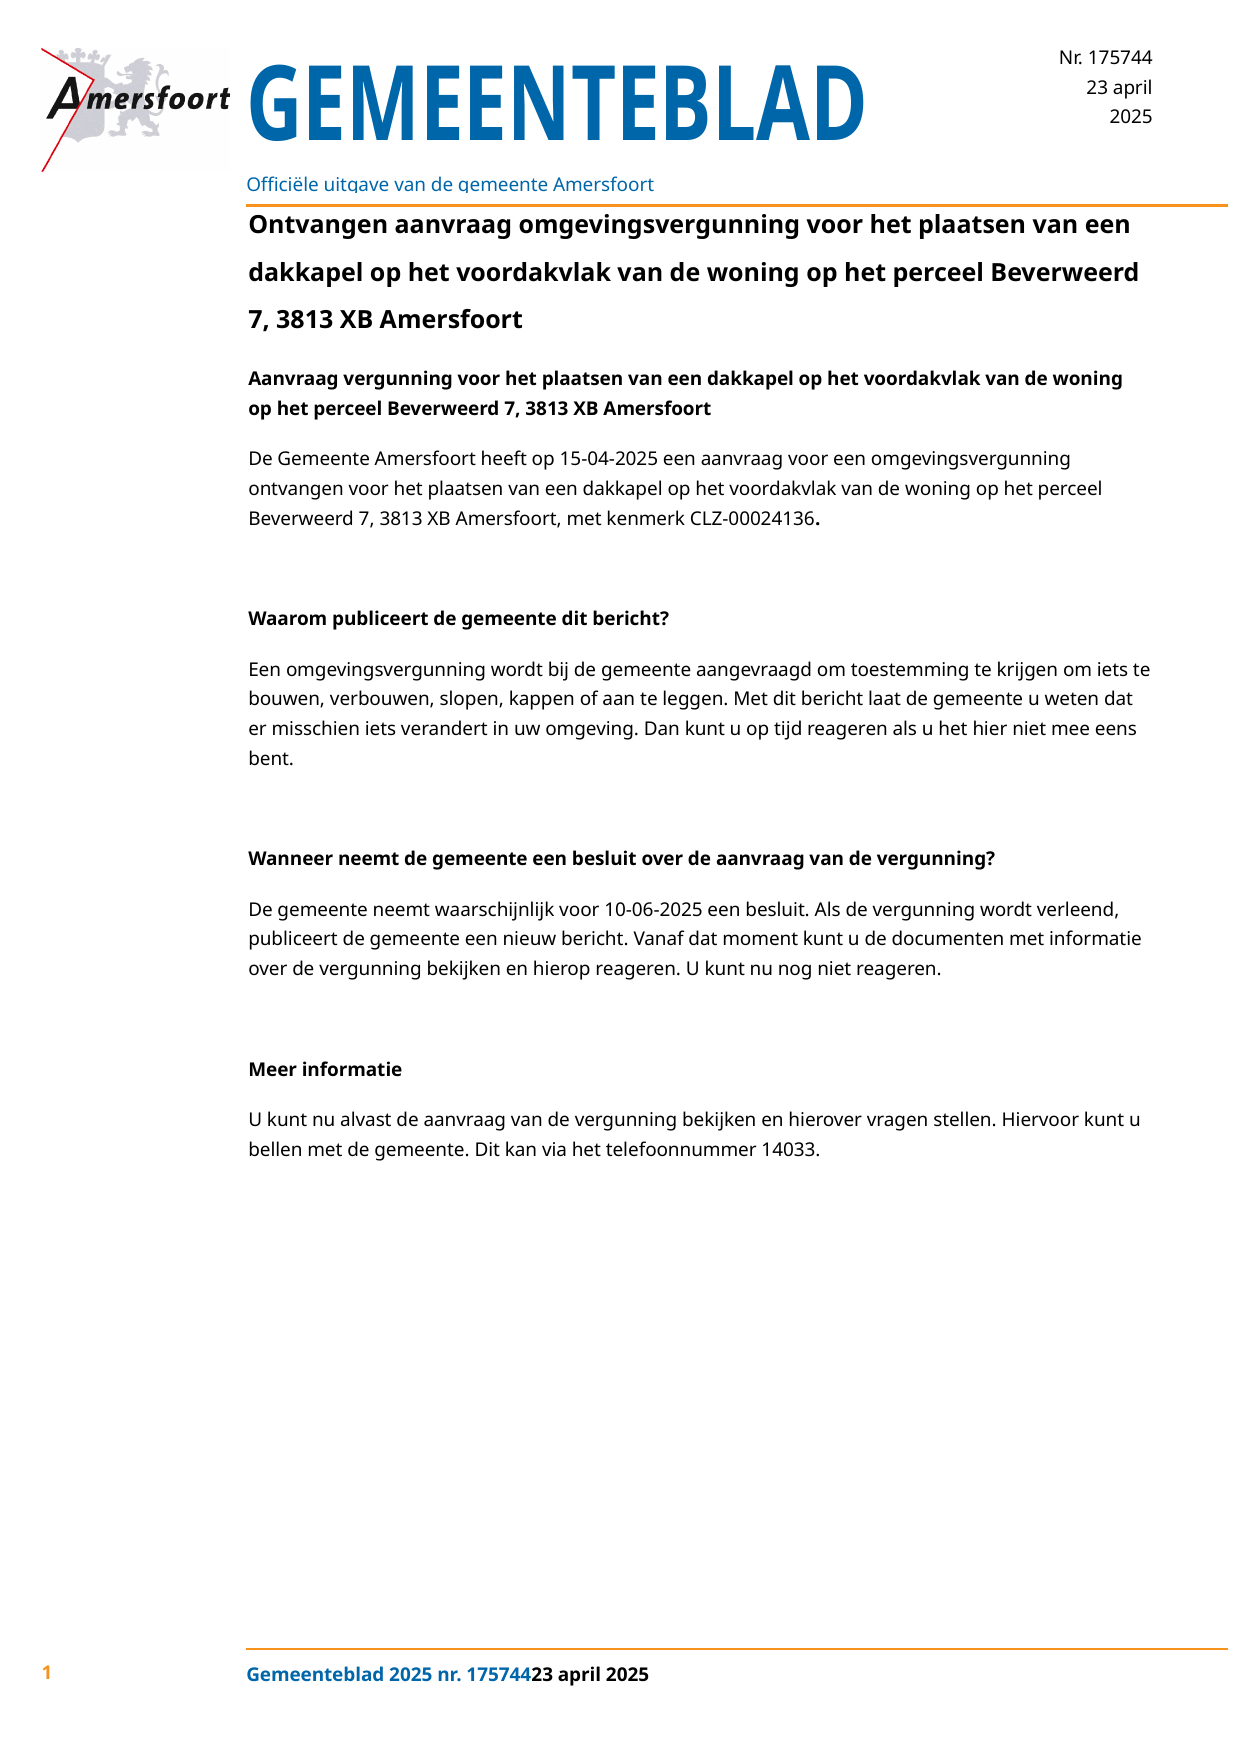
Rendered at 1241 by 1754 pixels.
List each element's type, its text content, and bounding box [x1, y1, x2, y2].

text Waarom publiceert de gemeente dit bericht? [248, 606, 1152, 631]
text De Gemeente Amersfoort heeft op 15-04-2025 een aanvraag voor een omgevingsvergunning ontvangen voor het plaatsen van een dakkapel op het voordakvlak van de woning op het perceel Beverweerd 7, 3813 XB Amersfoort, met kenmerk CLZ-00024136. [248, 446, 1152, 530]
text Een omgevingsvergunning wordt bij de gemeente aangevraagd om toestemming te krijgen om iets te bouwen, verbouwen, slopen, kappen of aan te leggen. Met dit bericht laat de gemeente u weten dat er misschien iets verandert in uw omgeving. Dan kunt u op tijd reageren als u het hier niet mee eens bent. [248, 656, 1152, 770]
text Ontvangen aanvraag omgevingsvergunning voor het plaatsen van een dakkapel op het voordakvlak van de woning op het perceel Beverweerd 7, 3813 XB Amersfoort [248, 207, 1152, 336]
text U kunt nu alvast de aanvraag van de vergunning bekijken en hierover vragen stellen. Hiervoor kunt u bellen met de gemeente. Dit kan via het telefoonnummer 14033. [248, 1106, 1152, 1162]
text Aanvraag vergunning voor het plaatsen van een dakkapel op het voordakvlak van de woning op het perceel Beverweerd 7, 3813 XB Amersfoort [248, 366, 1152, 421]
picture [41, 47, 231, 172]
text Wanneer neemt de gemeente een besluit over de aanvraag van de vergunning? [248, 846, 1152, 871]
text De gemeente neemt waarschijnlijk voor 10-06-2025 een besluit. Als de vergunning wordt verleend, publiceert de gemeente een nieuw bericht. Vanaf dat moment kunt u de documenten met informatie over de vergunning bekijken en hierop reageren. U kunt nu nog niet reageren. [248, 896, 1152, 981]
text Meer informatie [248, 1056, 1152, 1082]
